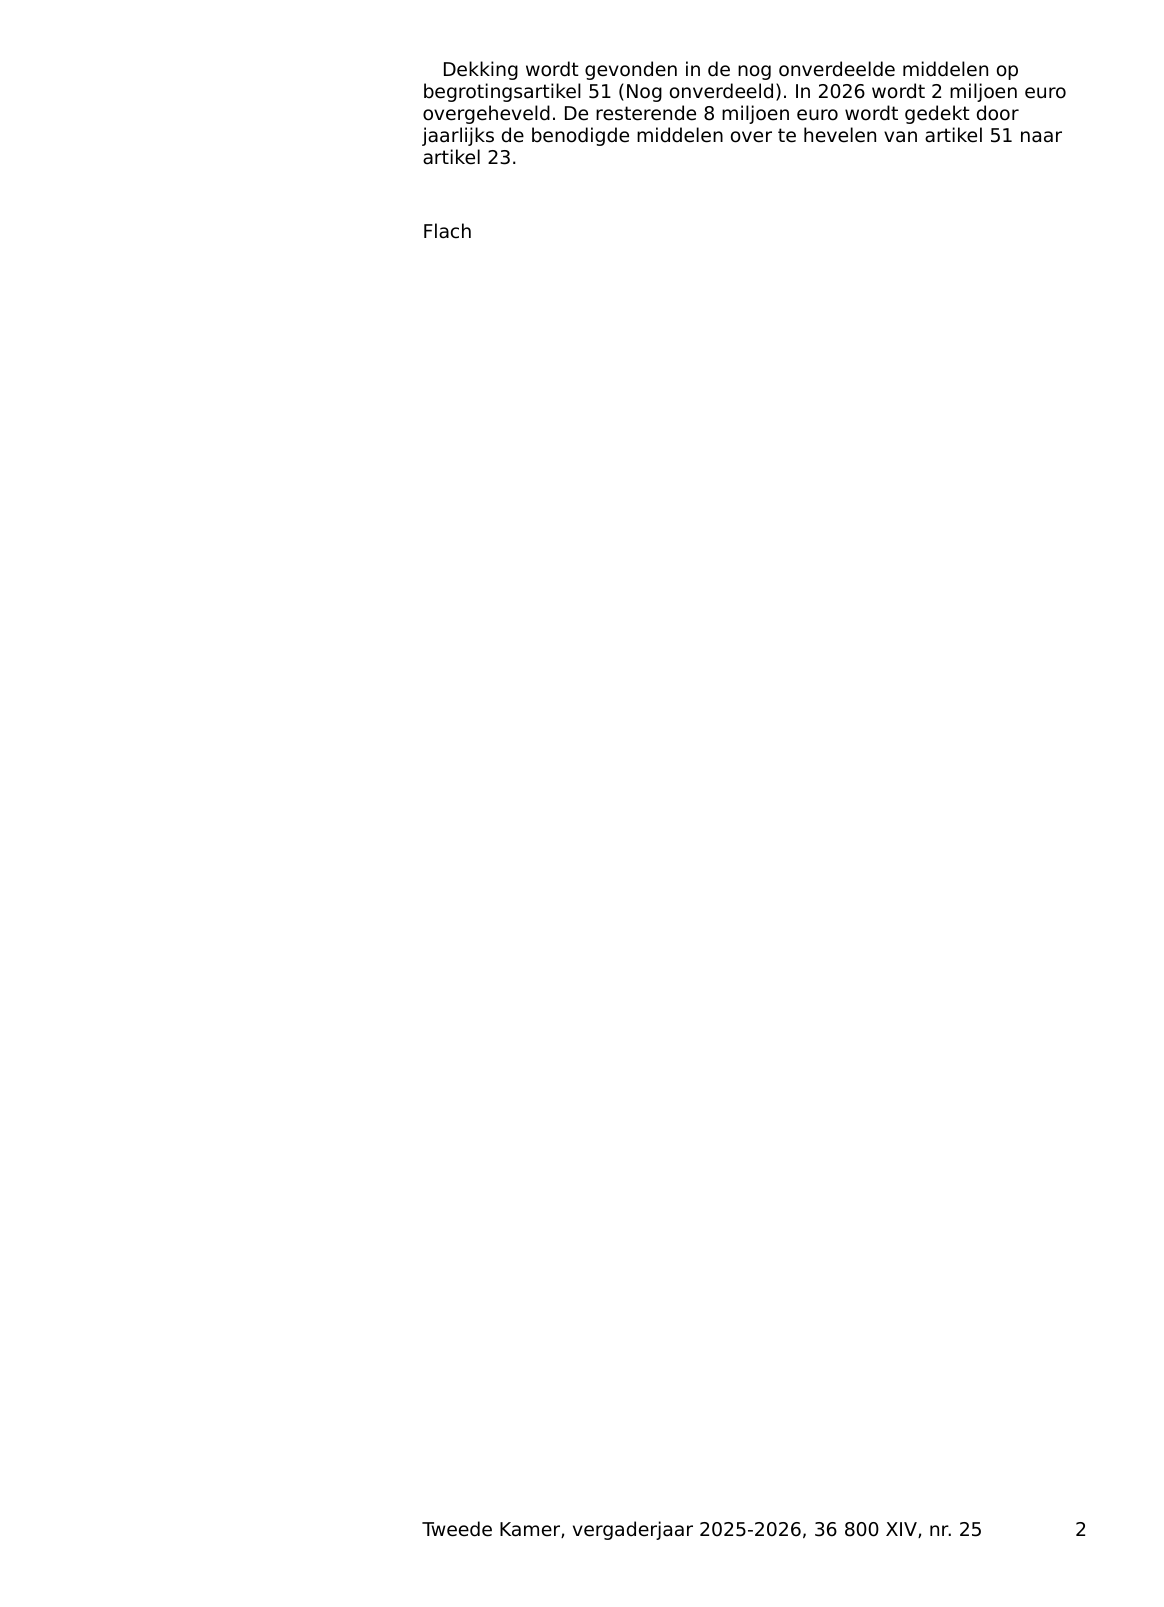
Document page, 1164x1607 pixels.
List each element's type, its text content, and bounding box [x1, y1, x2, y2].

text Flach [422, 199, 1087, 243]
text Dekking wordt gevonden in de nog onverdeelde middelen op begrotingsartikel 51 (Nog onverdeeld). In 2026 wordt 2 miljoen euro overgeheveld. De resterende 8 miljoen euro wordt gedekt door jaarlijks de benodigde middelen over te hevelen van artikel 51 naar artikel 23. [422, 59, 1087, 169]
